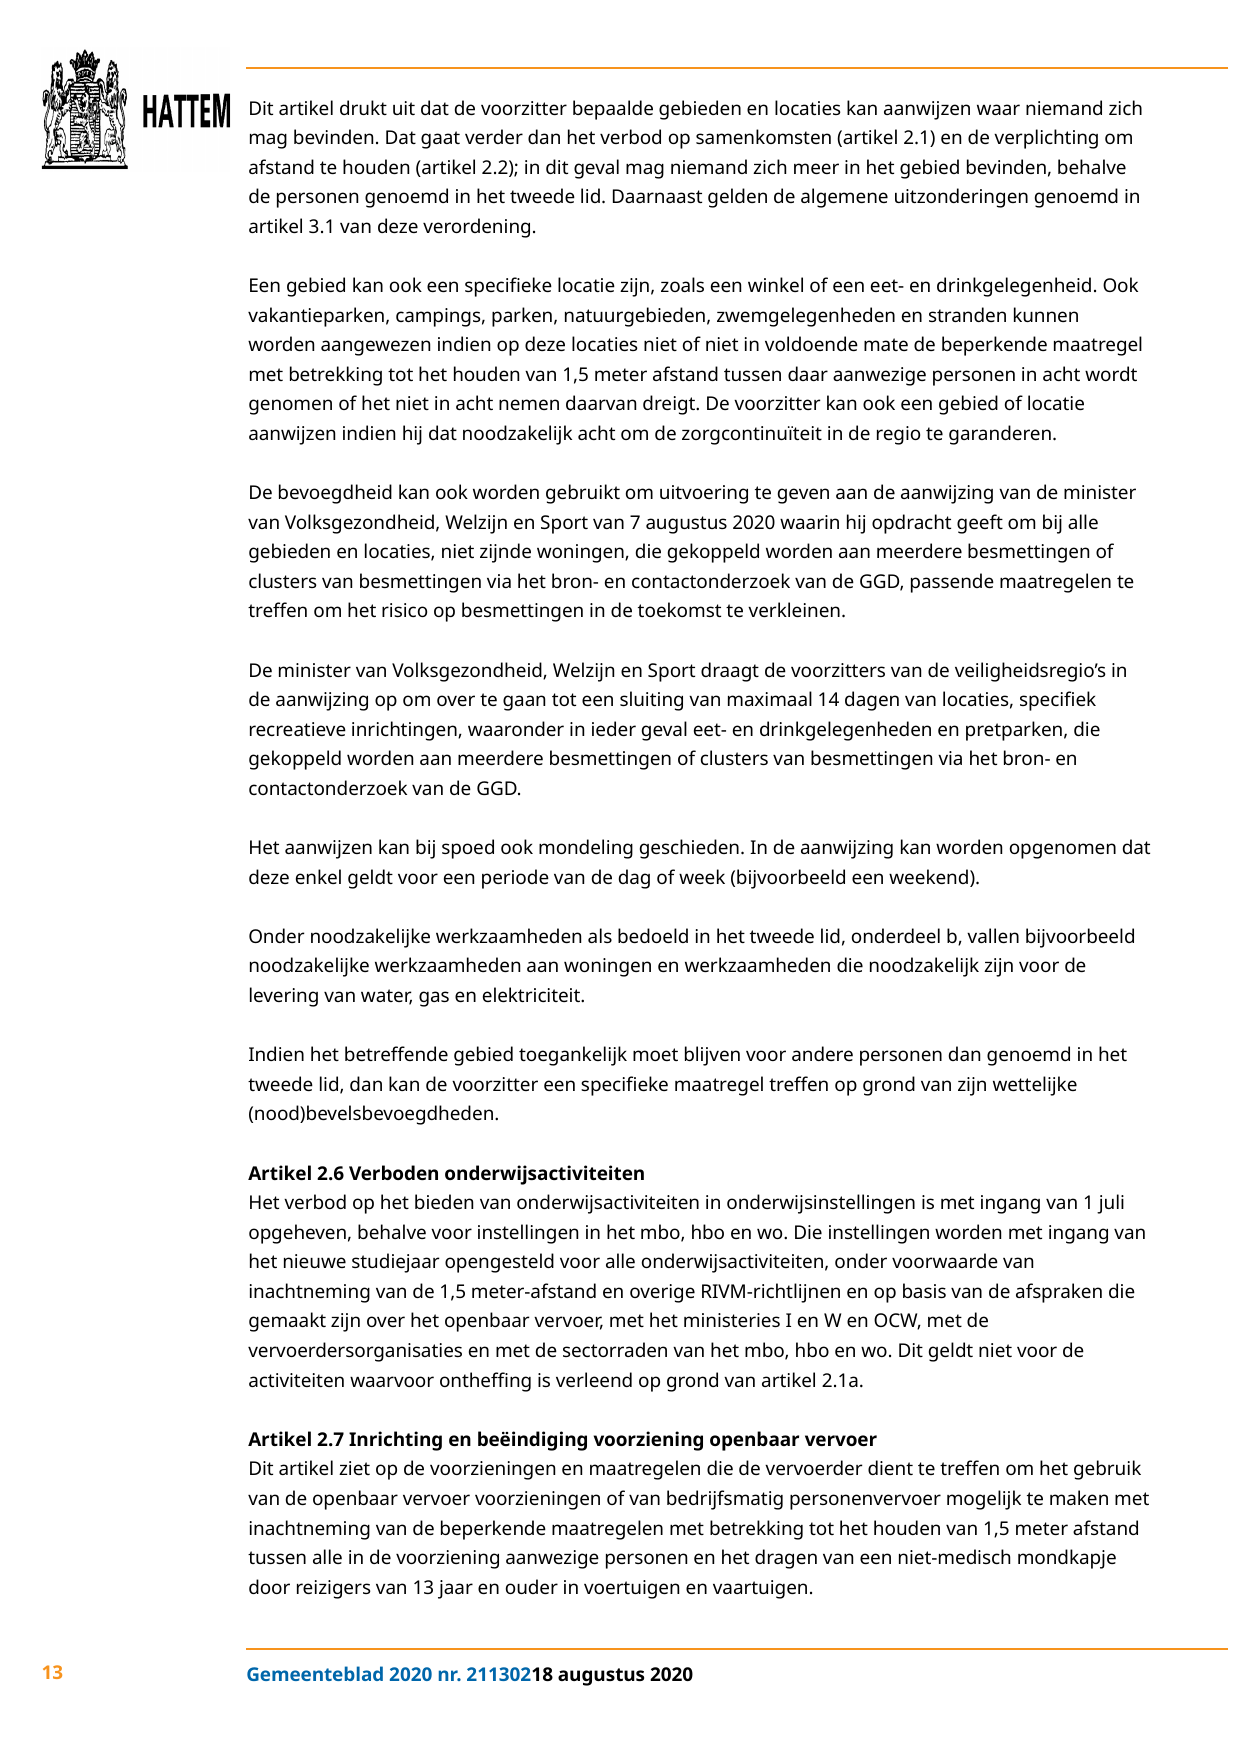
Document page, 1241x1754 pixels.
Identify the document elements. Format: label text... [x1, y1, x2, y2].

text Een gebied kan ook een specifieke locatie zijn, zoals een winkel of een eet- en drinkgelegenheid. Ook vakantieparken, campings, parken, natuurgebieden, zwemgelegenheden en stranden kunnen worden aangewezen indien op deze locaties niet of niet in voldoende mate de beperkende maatregel met betrekking tot het houden van 1,5 meter afstand tussen daar aanwezige personen in acht wordt genomen of het niet in acht nemen daarvan dreigt. De voorzitter kan ook een gebied of locatie aanwijzen indien hij dat noodzakelijk acht om de zorgcontinuïteit in de regio te garanderen. [248, 272, 1152, 446]
text Het verbod op het bieden van onderwijsactiviteiten in onderwijsinstellingen is met ingang van 1 juli opgeheven, behalve voor instellingen in het mbo, hbo en wo. Die instellingen worden met ingang van het nieuwe studiejaar opengesteld voor alle onderwijsactiviteiten, onder voorwaarde van inachtneming van de 1,5 meter-afstand en overige RIVM-richtlijnen en op basis van de afspraken die gemaakt zijn over het openbaar vervoer, met het ministeries I en W en OCW, met de vervoerdersorganisaties en met de sectorraden van het mbo, hbo en wo. Dit geldt niet voor de activiteiten waarvoor ontheffing is verleend op grond van artikel 2.1a. [248, 1189, 1152, 1393]
text Dit artikel drukt uit dat de voorzitter bepaalde gebieden en locaties kan aanwijzen waar niemand zich mag bevinden. Dat gaat verder dan het verbod op samenkomsten (artikel 2.1) en de verplichting om afstand te houden (artikel 2.2); in dit geval mag niemand zich meer in het gebied bevinden, behalve de personen genoemd in het tweede lid. Daarnaast gelden de algemene uitzonderingen genoemd in artikel 3.1 van deze verordening. [248, 95, 1152, 239]
text Dit artikel ziet op de voorzieningen en maatregelen die de vervoerder dient te treffen om het gebruik van de openbaar vervoer voorzieningen of van bedrijfsmatig personenvervoer mogelijk te maken met inachtneming van de beperkende maatregelen met betrekking tot het houden van 1,5 meter afstand tussen alle in de voorziening aanwezige personen en het dragen van een niet-medisch mondkapje door reizigers van 13 jaar en ouder in voertuigen en vaartuigen. [248, 1456, 1152, 1600]
text Onder noodzakelijke werkzaamheden als bedoeld in het tweede lid, onderdeel b, vallen bijvoorbeeld noodzakelijke werkzaamheden aan woningen en werkzaamheden die noodzakelijk zijn voor de levering van water, gas en elektriciteit. [248, 923, 1152, 1008]
picture [41, 47, 231, 172]
text De bevoegdheid kan ook worden gebruikt om uitvoering te geven aan de aanwijzing van de minister van Volksgezondheid, Welzijn en Sport van 7 augustus 2020 waarin hij opdracht geeft om bij alle gebieden en locaties, niet zijnde woningen, die gekoppeld worden aan meerdere besmettingen of clusters van besmettingen via het bron- en contactonderzoek van de GGD, passende maatregelen te treffen om het risico op besmettingen in de toekomst te verkleinen. [248, 479, 1152, 623]
text Het aanwijzen kan bij spoed ook mondeling geschieden. In de aanwijzing kan worden opgenomen dat deze enkel geldt voor een periode van de dag of week (bijvoorbeeld een weekend). [248, 834, 1152, 890]
text Indien het betreffende gebied toegankelijk moet blijven voor andere personen dan genoemd in het tweede lid, dan kan de voorzitter een specifieke maatregel treffen op grond van zijn wettelijke (nood)bevelsbevoegdheden. [248, 1041, 1152, 1126]
text De minister van Volksgezondheid, Welzijn en Sport draagt de voorzitters van de veiligheidsregio’s in de aanwijzing op om over te gaan tot een sluiting van maximaal 14 dagen van locaties, specifiek recreatieve inrichtingen, waaronder in ieder geval eet- en drinkgelegenheden en pretparken, die gekoppeld worden aan meerdere besmettingen of clusters van besmettingen via het bron- en contactonderzoek van de GGD. [248, 657, 1152, 801]
text Artikel 2.7 Inrichting en beëindiging voorziening openbaar vervoer [248, 1426, 1152, 1452]
text Artikel 2.6 Verboden onderwijsactiviteiten [248, 1160, 1152, 1186]
